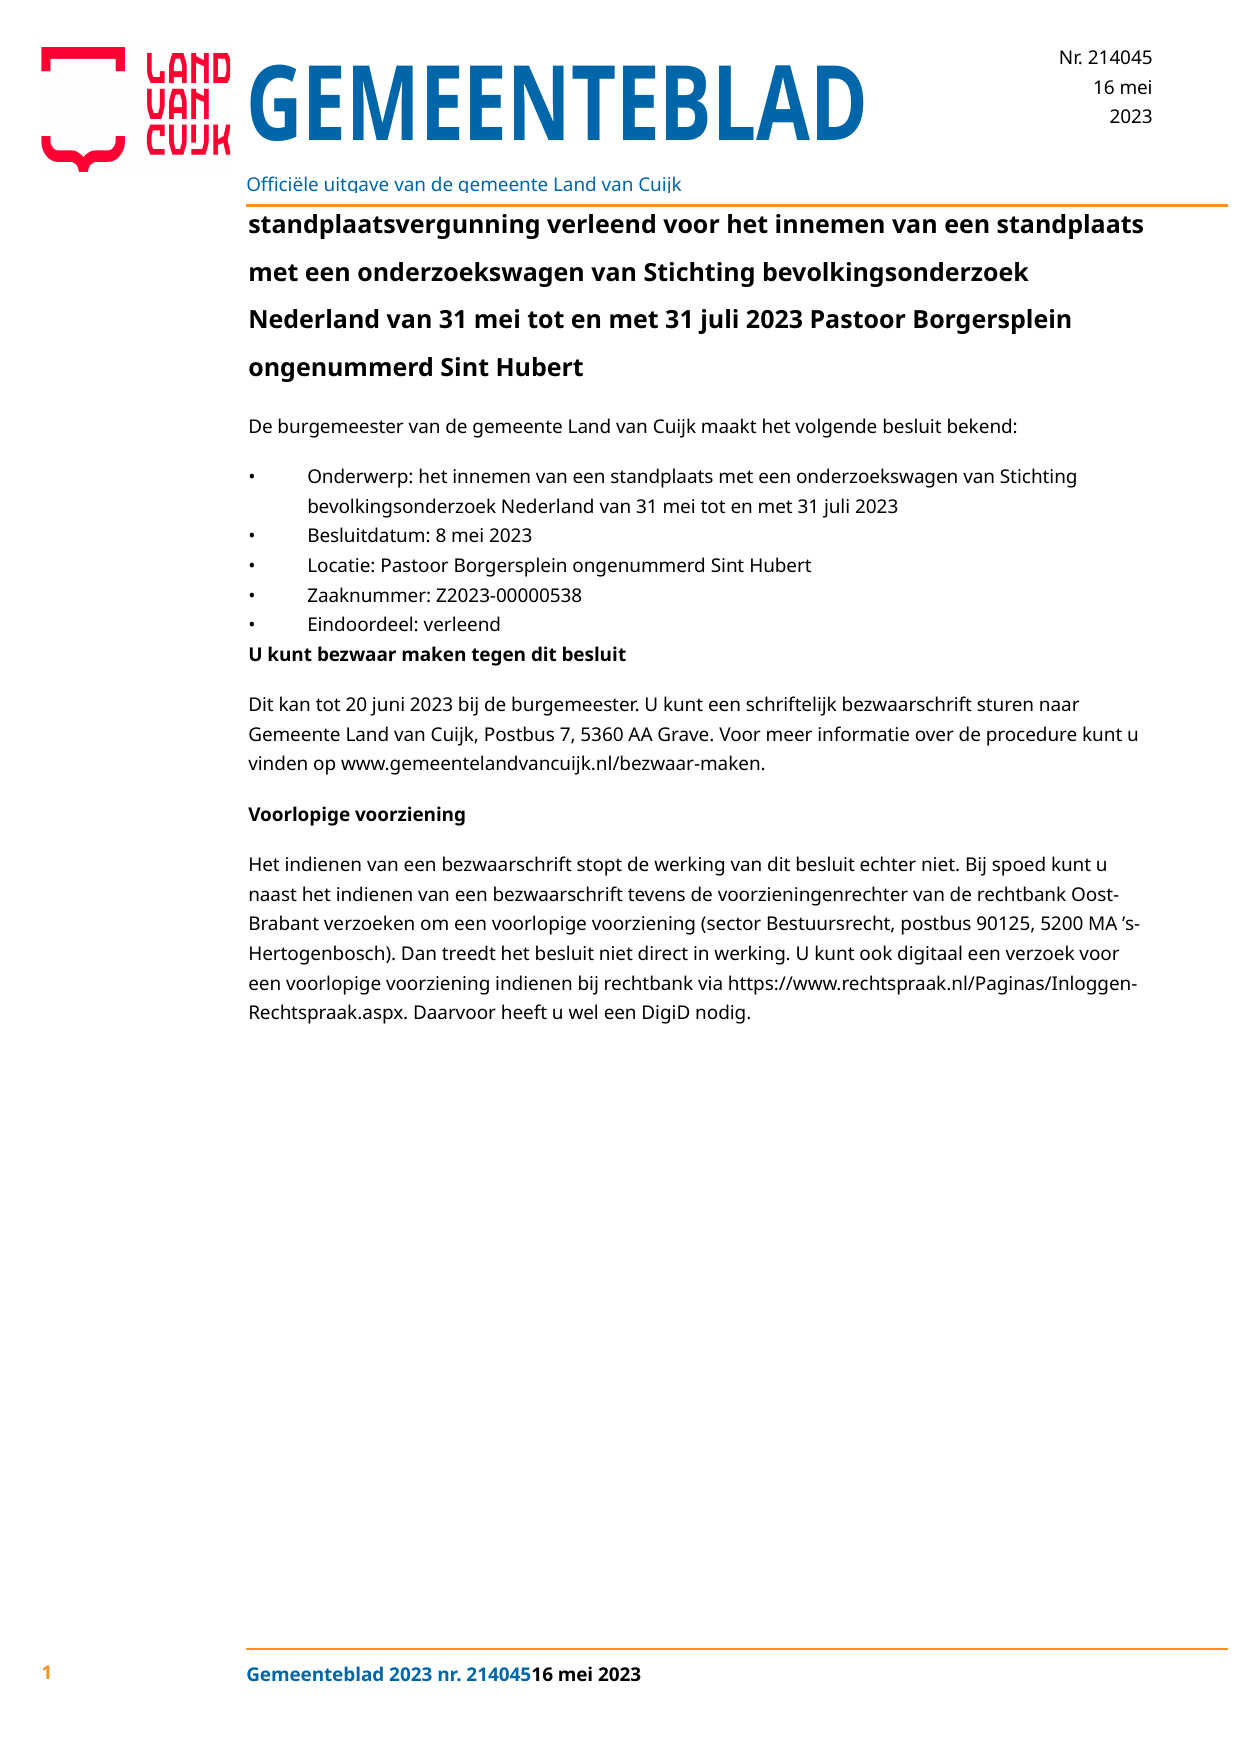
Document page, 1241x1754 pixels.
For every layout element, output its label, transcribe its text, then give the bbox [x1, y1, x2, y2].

list Zaaknummer: Z2023-00000538 [248, 582, 1152, 608]
list Locatie: Pastoor Borgersplein ongenummerd Sint Hubert [248, 552, 1152, 578]
text De burgemeester van de gemeente Land van Cuijk maakt het volgende besluit bekend: [248, 413, 1152, 439]
text Voorlopige voorziening [248, 801, 1152, 827]
text standplaatsvergunning verleend voor het innemen van een standplaats met een onderzoekswagen van Stichting bevolkingsonderzoek Nederland van 31 mei tot en met 31 juli 2023 Pastoor Borgersplein ongenummerd Sint Hubert [248, 207, 1152, 384]
picture [41, 47, 231, 172]
text Dit kan tot 20 juni 2023 bij de burgemeester. U kunt een schriftelijk bezwaarschrift sturen naar Gemeente Land van Cuijk, Postbus 7, 5360 AA Grave. Voor meer informatie over de procedure kunt u vinden op www.gemeentelandvancuijk.nl/bezwaar-maken. [248, 691, 1152, 776]
text U kunt bezwaar maken tegen dit besluit [248, 641, 1152, 667]
text Het indienen van een bezwaarschrift stopt de werking van dit besluit echter niet. Bij spoed kunt u naast het indienen van een bezwaarschrift tevens de voorzieningenrechter van de rechtbank Oost-Brabant verzoeken om een voorlopige voorziening (sector Bestuursrecht, postbus 90125, 5200 MA ’s-Hertogenbosch). Dan treedt het besluit niet direct in werking. U kunt ook digitaal een verzoek voor een voorlopige voorziening indienen bij rechtbank via https://www.rechtspraak.nl/Paginas/Inloggen-Rechtspraak.aspx. Daarvoor heeft u wel een DigiD nodig. [248, 851, 1152, 1025]
list Eindoordeel: verleend [248, 611, 1152, 637]
list Besluitdatum: 8 mei 2023 [248, 523, 1152, 548]
list Onderwerp: het innemen van een standplaats met een onderzoekswagen van Stichting bevolkingsonderzoek Nederland van 31 mei tot en met 31 juli 2023 [248, 463, 1152, 519]
